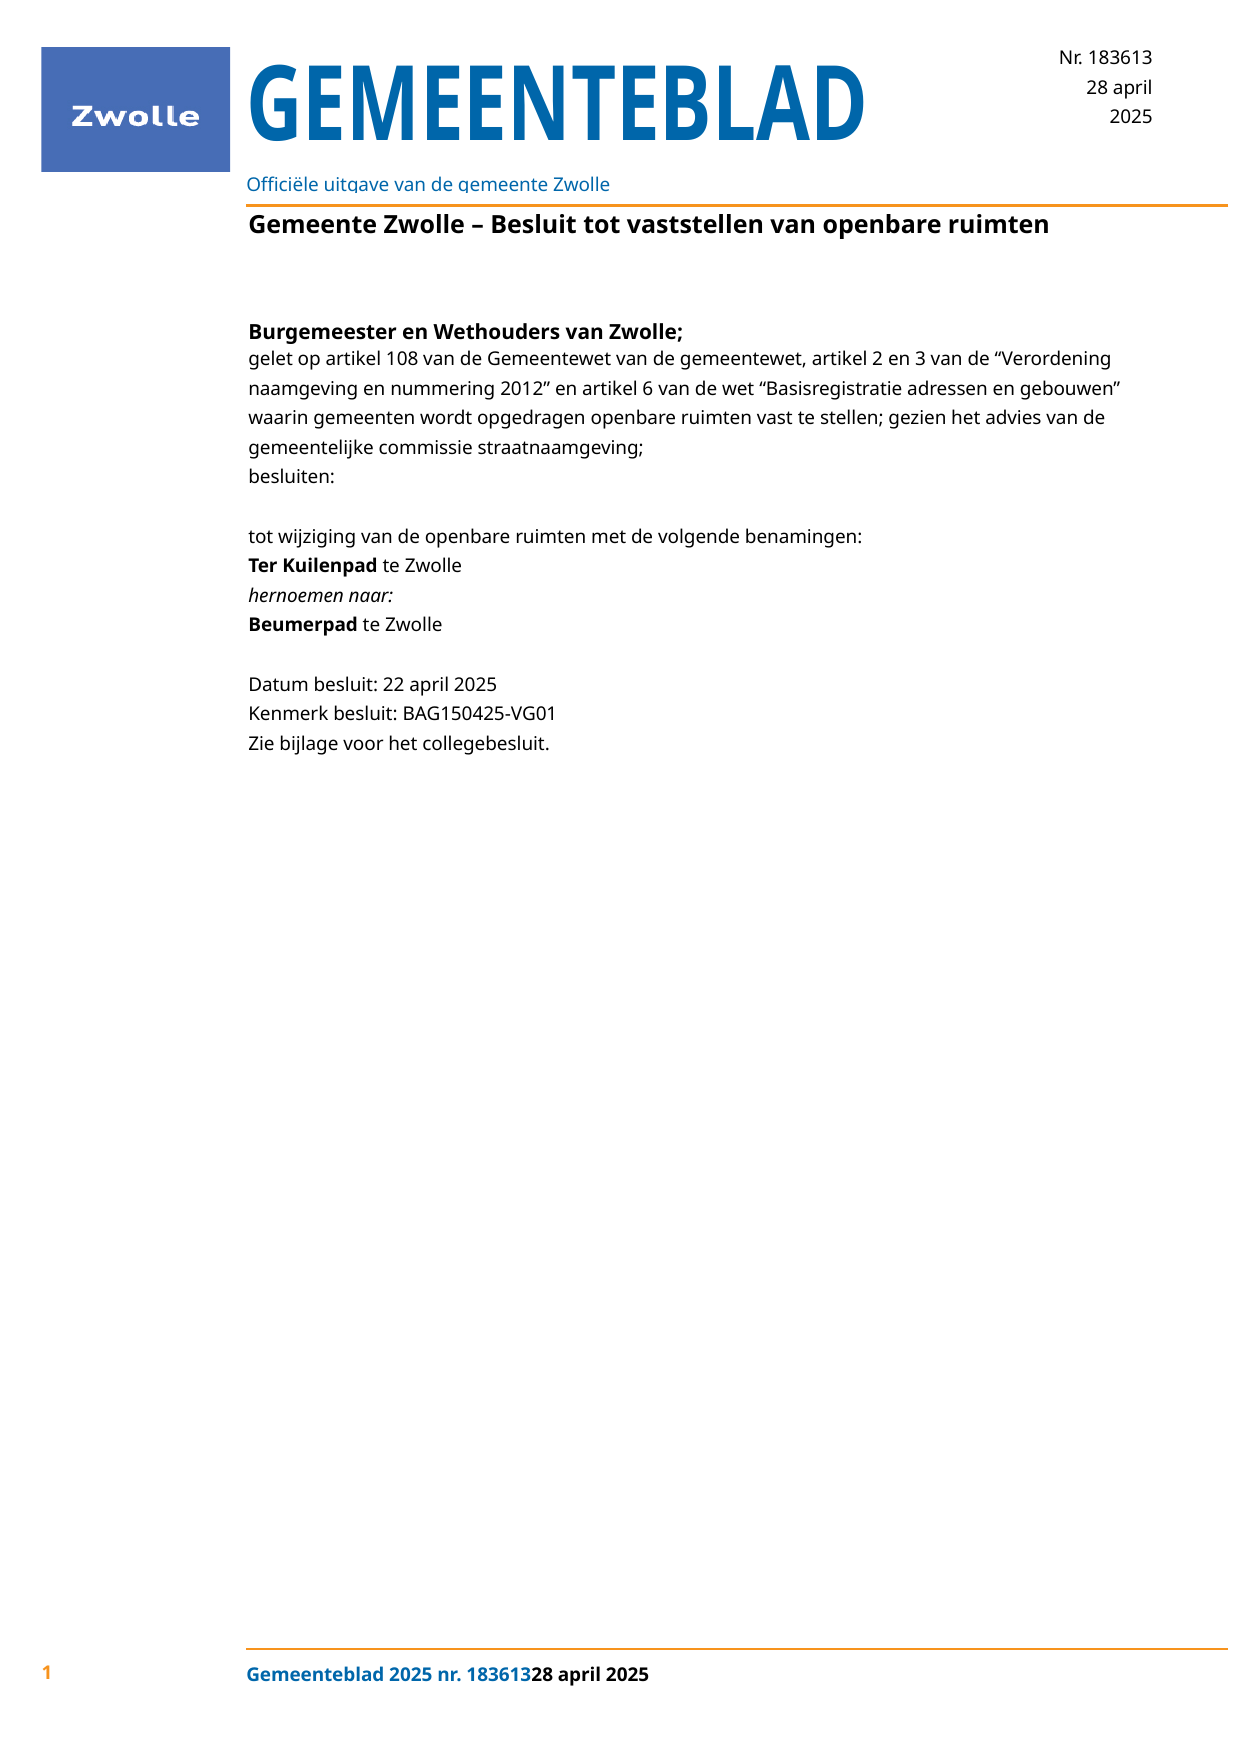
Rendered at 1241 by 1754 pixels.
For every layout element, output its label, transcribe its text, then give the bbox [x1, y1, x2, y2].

text Gemeente Zwolle – Besluit tot vaststellen van openbare ruimten [248, 207, 1152, 241]
text besluiten: [248, 464, 1152, 489]
text gelet op artikel 108 van de Gemeentewet van de gemeentewet, artikel 2 en 3 van de “Verordening naamgeving en nummering 2012” en artikel 6 van de wet “Basisregistratie adressen en gebouwen” waarin gemeenten wordt opgedragen openbare ruimten vast te stellen; gezien het advies van de gemeentelijke commissie straatnaamgeving; [248, 345, 1152, 460]
text Beumerpad te Zwolle [248, 612, 1152, 637]
text tot wijziging van de openbare ruimten met de volgende benamingen: [248, 523, 1152, 548]
text hernoemen naar: [248, 582, 1152, 608]
text Ter Kuilenpad te Zwolle [248, 552, 1152, 578]
text Datum besluit: 22 april 2025 [248, 671, 1152, 696]
text Burgemeester en Wethouders van Zwolle; [248, 317, 1152, 345]
text Zie bijlage voor het collegebesluit. [248, 730, 1152, 756]
text Kenmerk besluit: BAG150425-VG01 [248, 700, 1152, 726]
picture [41, 47, 231, 172]
